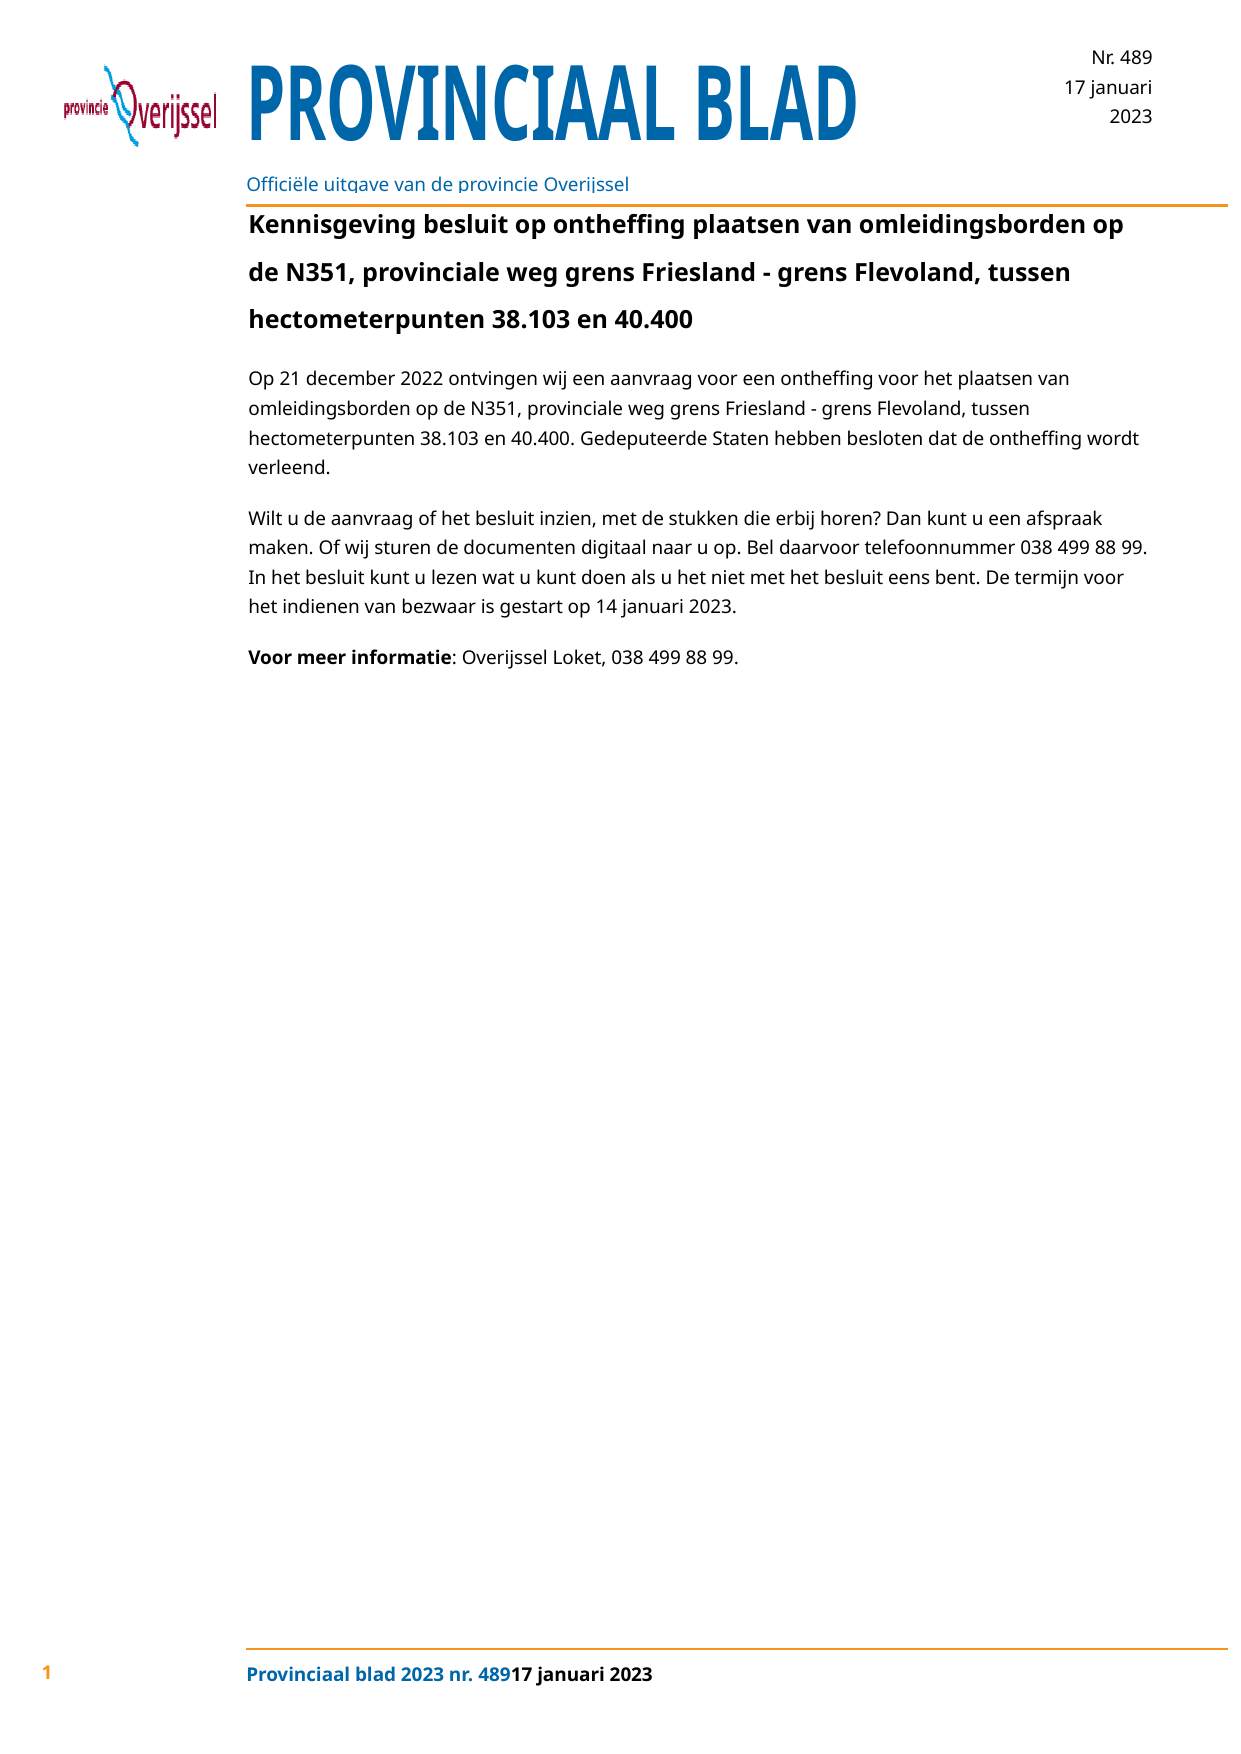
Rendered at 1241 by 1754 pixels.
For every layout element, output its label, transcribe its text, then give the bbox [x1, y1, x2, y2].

picture [41, 47, 231, 172]
text Op 21 december 2022 ontvingen wij een aanvraag voor een ontheffing voor het plaatsen van omleidingsborden op de N351, provinciale weg grens Friesland - grens Flevoland, tussen hectometerpunten 38.103 en 40.400. Gedeputeerde Staten hebben besloten dat de ontheffing wordt verleend. [248, 366, 1152, 480]
text Wilt u de aanvraag of het besluit inzien, met de stukken die erbij horen? Dan kunt u een afspraak maken. Of wij sturen de documenten digitaal naar u op. Bel daarvoor telefoonnummer 038 499 88 99. In het besluit kunt u lezen wat u kunt doen als u het niet met het besluit eens bent. De termijn voor het indienen van bezwaar is gestart op 14 januari 2023. [248, 505, 1152, 619]
text Voor meer informatie: Overijssel Loket, 038 499 88 99. [248, 644, 1152, 669]
text Kennisgeving besluit op ontheffing plaatsen van omleidingsborden op de N351, provinciale weg grens Friesland - grens Flevoland, tussen hectometerpunten 38.103 en 40.400 [248, 207, 1152, 336]
